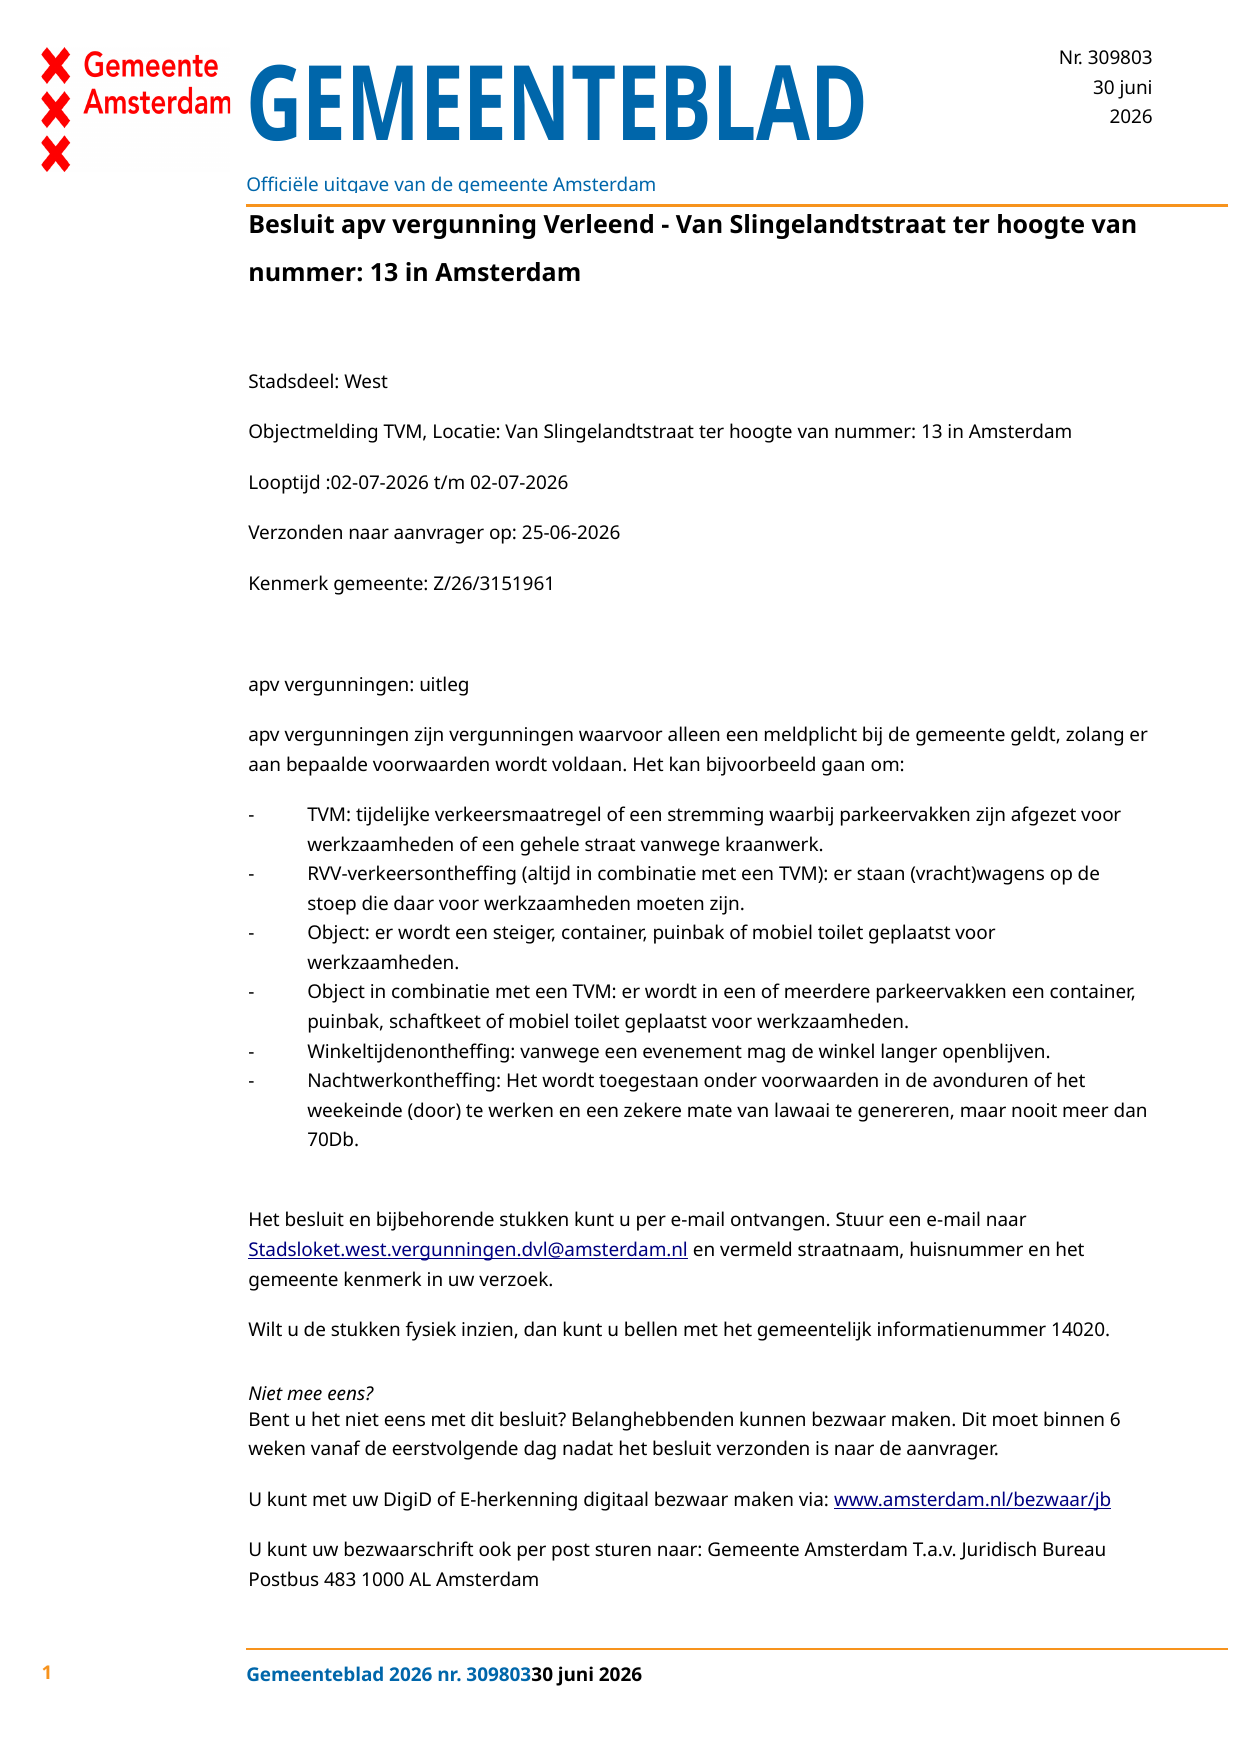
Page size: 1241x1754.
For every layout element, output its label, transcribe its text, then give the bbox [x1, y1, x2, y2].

text Kenmerk gemeente: Z/26/3151961 [248, 570, 1152, 596]
picture [41, 47, 231, 172]
text Bent u het niet eens met dit besluit? Belanghebbenden kunnen bezwaar maken. Dit moet binnen 6 weken vanaf de eerstvolgende dag nadat het besluit verzonden is naar de aanvrager. [248, 1406, 1152, 1461]
text Looptijd :02-07-2026 t/m 02-07-2026 [248, 469, 1152, 495]
text U kunt uw bezwaarschrift ook per post sturen naar: Gemeente Amsterdam T.a.v. Juridisch Bureau Postbus 483 1000 AL Amsterdam [248, 1536, 1152, 1592]
list Winkeltijdenontheffing: vanwege een evenement mag de winkel langer openblijven. [248, 1038, 1152, 1064]
list Nachtwerkontheffing: Het wordt toegestaan onder voorwaarden in de avonduren of het weekeinde (door) te werken en een zekere mate van lawaai te genereren, maar nooit meer dan 70Db. [248, 1067, 1152, 1152]
text apv vergunningen: uitleg [248, 671, 1152, 697]
list RVV-verkeersontheffing (altijd in combinatie met een TVM): er staan (vracht)wagens op de stoep die daar voor werkzaamheden moeten zijn. [248, 860, 1152, 916]
text Wilt u de stukken fysiek inzien, dan kunt u bellen met het gemeentelijk informatienummer 14020. [248, 1316, 1152, 1342]
list Object in combinatie met een TVM: er wordt in een of meerdere parkeervakken een container, puinbak, schaftkeet of mobiel toilet geplaatst voor werkzaamheden. [248, 979, 1152, 1034]
text apv vergunningen zijn vergunningen waarvoor alleen een meldplicht bij de gemeente geldt, zolang er aan bepaalde voorwaarden wordt voldaan. Het kan bijvoorbeeld gaan om: [248, 721, 1152, 777]
text Stadsdeel: West [248, 368, 1152, 394]
list Object: er wordt een steiger, container, puinbak of mobiel toilet geplaatst voor werkzaamheden. [248, 919, 1152, 975]
list TVM: tijdelijke verkeersmaatregel of een stremming waarbij parkeervakken zijn afgezet voor werkzaamheden of een gehele straat vanwege kraanwerk. [248, 801, 1152, 857]
text Het besluit en bijbehorende stukken kunt u per e-mail ontvangen. Stuur een e-mail naar Stadsloket.west.vergunningen.dvl@amsterdam.nl en vermeld straatnaam, huisnummer en het gemeente kenmerk in uw verzoek. [248, 1207, 1152, 1292]
text Besluit apv vergunning Verleend - Van Slingelandtstraat ter hoogte van nummer: 13 in Amsterdam [248, 207, 1152, 288]
text U kunt met uw DigiD of E-herkenning digitaal bezwaar maken via: www.amsterdam.nl/bezwaar/jb [248, 1486, 1152, 1512]
text Verzonden naar aanvrager op: 25-06-2026 [248, 519, 1152, 545]
text Objectmelding TVM, Locatie: Van Slingelandtstraat ter hoogte van nummer: 13 in Amsterdam [248, 419, 1152, 444]
text Niet mee eens? [248, 1380, 1152, 1406]
